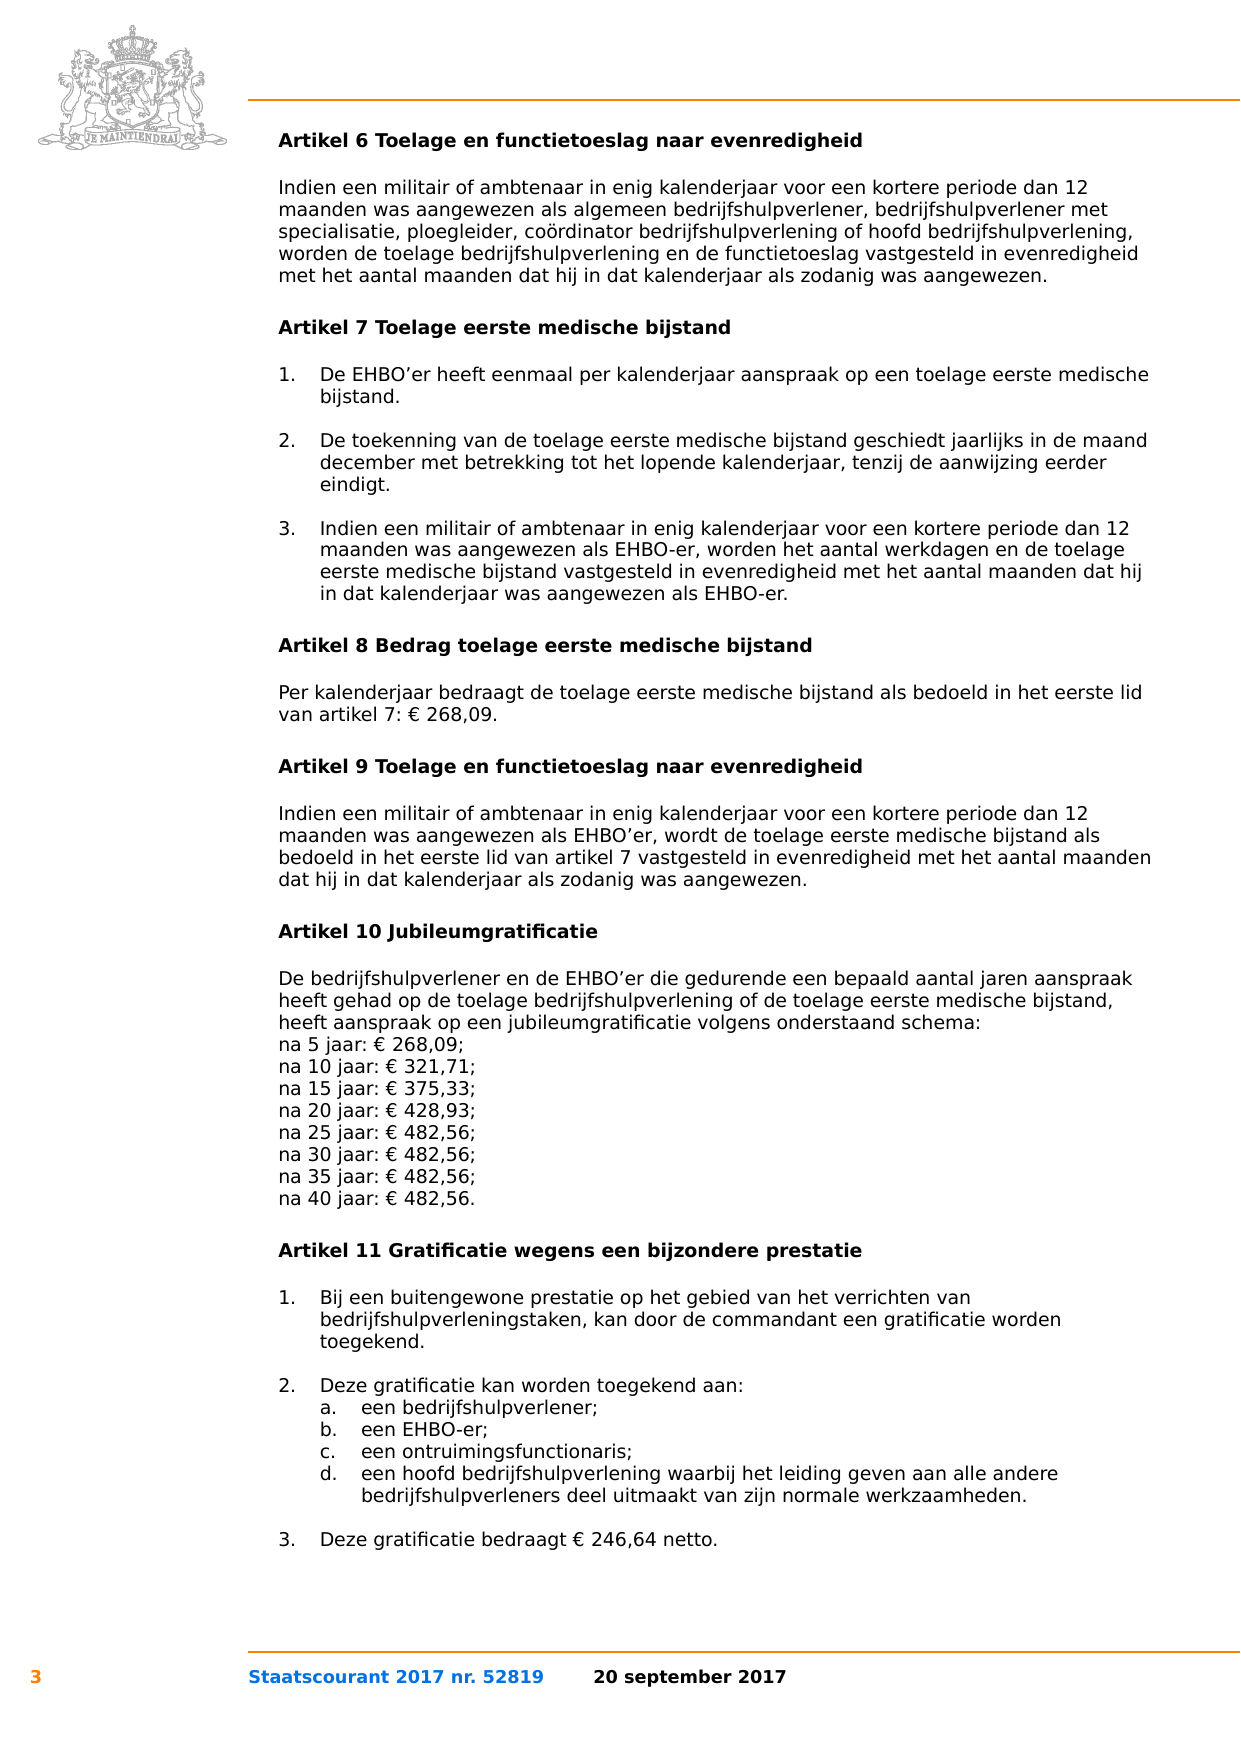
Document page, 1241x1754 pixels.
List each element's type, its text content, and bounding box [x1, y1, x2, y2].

subtitle Artikel 9 Toelage en functietoeslag naar evenredigheid [278, 756, 1163, 778]
text na 10 jaar: € 321,71; [278, 1056, 1163, 1078]
picture [38, 25, 227, 150]
text na 40 jaar: € 482,56. [278, 1188, 1163, 1210]
text na 5 jaar: € 268,09; [278, 1034, 1163, 1056]
text 2. De toekenning van de toelage eerste medische bijstand geschiedt jaarlijks in de maand december met betrekking tot het lopende kalenderjaar, tenzij de aanwijzing eerder eindigt. [278, 429, 1163, 496]
text na 30 jaar: € 482,56; [278, 1144, 1163, 1166]
text c. een ontruimingsfunctionaris; [319, 1441, 1163, 1463]
text Per kalenderjaar bedraagt de toelage eerste medische bijstand als bedoeld in het eerste lid van artikel 7: € 268,09. [278, 682, 1163, 726]
text na 20 jaar: € 428,93; [278, 1100, 1163, 1122]
text d. een hoofd bedrijfshulpverlening waarbij het leiding geven aan alle andere bedrijfshulpverleners deel uitmaakt van zijn normale werkzaamheden. [319, 1463, 1163, 1507]
text na 25 jaar: € 482,56; [278, 1122, 1163, 1144]
text na 15 jaar: € 375,33; [278, 1078, 1163, 1100]
text 1. De EHBO’er heeft eenmaal per kalenderjaar aanspraak op een toelage eerste medische bijstand. [278, 364, 1163, 408]
text 1. Bij een buitengewone prestatie op het gebied van het verrichten van bedrijfshulpverleningstaken, kan door de commandant een gratificatie worden toegekend. [278, 1287, 1163, 1353]
text na 35 jaar: € 482,56; [278, 1166, 1163, 1188]
text Indien een militair of ambtenaar in enig kalenderjaar voor een kortere periode dan 12 maanden was aangewezen als algemeen bedrijfshulpverlener, bedrijfshulpverlener met specialisatie, ploegleider, coördinator bedrijfshulpverlening of hoofd bedrijfshulpverlening, worden de toelage bedrijfshulpverlening en de functietoeslag vastgesteld in evenredigheid met het aantal maanden dat hij in dat kalenderjaar als zodanig was aangewezen. [278, 177, 1163, 287]
subtitle Artikel 11 Gratificatie wegens een bijzondere prestatie [278, 1240, 1163, 1262]
text 3. Deze gratificatie bedraagt € 246,64 netto. [278, 1528, 1163, 1550]
text De bedrijfshulpverlener en de EHBO’er die gedurende een bepaald aantal jaren aanspraak heeft gehad op de toelage bedrijfshulpverlening of de toelage eerste medische bijstand, heeft aanspraak op een jubileumgratificatie volgens onderstaand schema: [278, 968, 1163, 1034]
subtitle Artikel 8 Bedrag toelage eerste medische bijstand [278, 635, 1163, 657]
text Indien een militair of ambtenaar in enig kalenderjaar voor een kortere periode dan 12 maanden was aangewezen als EHBO’er, wordt de toelage eerste medische bijstand als bedoeld in het eerste lid van artikel 7 vastgesteld in evenredigheid met het aantal maanden dat hij in dat kalenderjaar als zodanig was aangewezen. [278, 803, 1163, 891]
text 3. Indien een militair of ambtenaar in enig kalenderjaar voor een kortere periode dan 12 maanden was aangewezen als EHBO-er, worden het aantal werkdagen en de toelage eerste medische bijstand vastgesteld in evenredigheid met het aantal maanden dat hij in dat kalenderjaar was aangewezen als EHBO-er. [278, 517, 1163, 605]
subtitle Artikel 7 Toelage eerste medische bijstand [278, 317, 1163, 339]
text b. een EHBO-er; [319, 1419, 1163, 1441]
subtitle Artikel 10 Jubileumgratificatie [278, 921, 1163, 943]
text 2. Deze gratificatie kan worden toegekend aan: [278, 1375, 1163, 1397]
text a. een bedrijfshulpverlener; [319, 1397, 1163, 1419]
subtitle Artikel 6 Toelage en functietoeslag naar evenredigheid [278, 130, 1163, 152]
